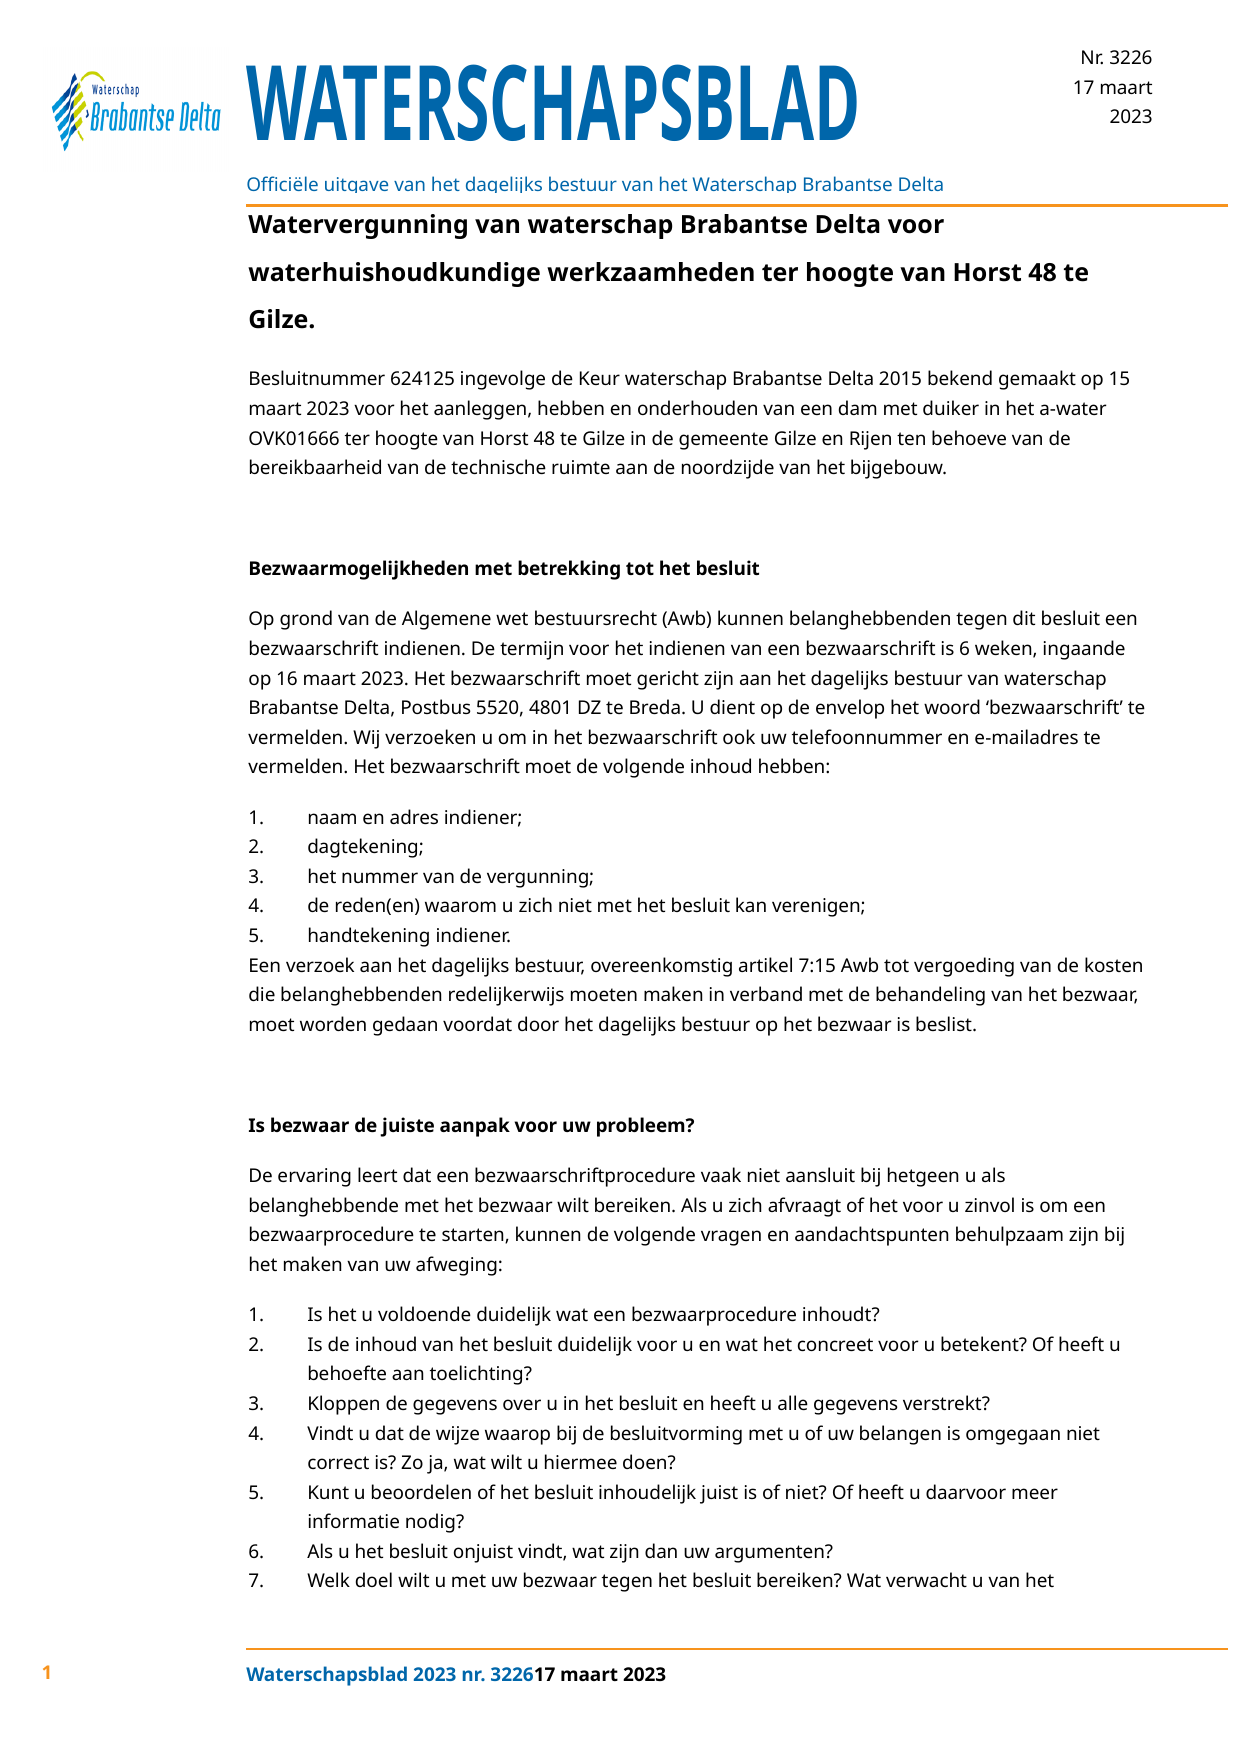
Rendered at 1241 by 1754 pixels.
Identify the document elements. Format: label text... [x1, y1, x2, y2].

text Is bezwaar de juiste aanpak voor uw probleem? [248, 1112, 1152, 1137]
text Op grond van de Algemene wet bestuursrecht (Awb) kunnen belanghebbenden tegen dit besluit een bezwaarschrift indienen. De termijn voor het indienen van een bezwaarschrift is 6 weken, ingaande op 16 maart 2023. Het bezwaarschrift moet gericht zijn aan het dagelijks bestuur van waterschap Brabantse Delta, Postbus 5520, 4801 DZ te Breda. U dient op de envelop het woord ‘bezwaarschrift’ te vermelden. Wij verzoeken u om in het bezwaarschrift ook uw telefoonnummer en e‑mailadres te vermelden. Het bezwaarschrift moet de volgende inhoud hebben: [248, 606, 1152, 779]
list Kunt u beoordelen of het besluit inhoudelijk juist is of niet? Of heeft u daarvoor meer informatie nodig? [248, 1479, 1152, 1534]
list Welk doel wilt u met uw bezwaar tegen het besluit bereiken? Wat verwacht u van het [248, 1568, 1152, 1593]
list het nummer van de vergunning; [248, 863, 1152, 889]
text Bezwaarmogelijkheden met betrekking tot het besluit [248, 555, 1152, 581]
text De ervaring leert dat een bezwaarschriftprocedure vaak niet aansluit bij hetgeen u als belanghebbende met het bezwaar wilt bereiken. Als u zich afvraagt of het voor u zinvol is om een bezwaarprocedure te starten, kunnen de volgende vragen en aandachtspunten behulpzaam zijn bij het maken van uw afweging: [248, 1162, 1152, 1277]
text Een verzoek aan het dagelijks bestuur, overeenkomstig artikel 7:15 Awb tot vergoeding van de kosten die belanghebbenden redelijkerwijs moeten maken in verband met de behandeling van het bezwaar, moet worden gedaan voordat door het dagelijks bestuur op het bezwaar is beslist. [248, 952, 1152, 1037]
list Is het u voldoende duidelijk wat een bezwaarprocedure inhoudt? [248, 1301, 1152, 1327]
list Kloppen de gegevens over u in het besluit en heeft u alle gegevens verstrekt? [248, 1390, 1152, 1416]
list handtekening indiener. [248, 922, 1152, 948]
list Is de inhoud van het besluit duidelijk voor u en wat het concreet voor u betekent? Of heeft u behoefte aan toelichting? [248, 1331, 1152, 1386]
text Watervergunning van waterschap Brabantse Delta voor waterhuishoudkundige werkzaamheden ter hoogte van Horst 48 te Gilze. [248, 207, 1152, 336]
list dagtekening; [248, 833, 1152, 859]
list Als u het besluit onjuist vindt, wat zijn dan uw argumenten? [248, 1538, 1152, 1564]
text Besluitnummer 624125 ingevolge de Keur waterschap Brabantse Delta 2015 bekend gemaakt op 15 maart 2023 voor het aanleggen, hebben en onderhouden van een dam met duiker in het a-water OVK01666 ter hoogte van Horst 48 te Gilze in de gemeente Gilze en Rijen ten behoeve van de bereikbaarheid van de technische ruimte aan de noordzijde van het bijgebouw. [248, 366, 1152, 480]
list naam en adres indiener; [248, 804, 1152, 829]
picture [41, 47, 231, 172]
list de reden(en) waarom u zich niet met het besluit kan verenigen; [248, 893, 1152, 918]
list Vindt u dat de wijze waarop bij de besluitvorming met u of uw belangen is omgegaan niet correct is? Zo ja, wat wilt u hiermee doen? [248, 1420, 1152, 1475]
